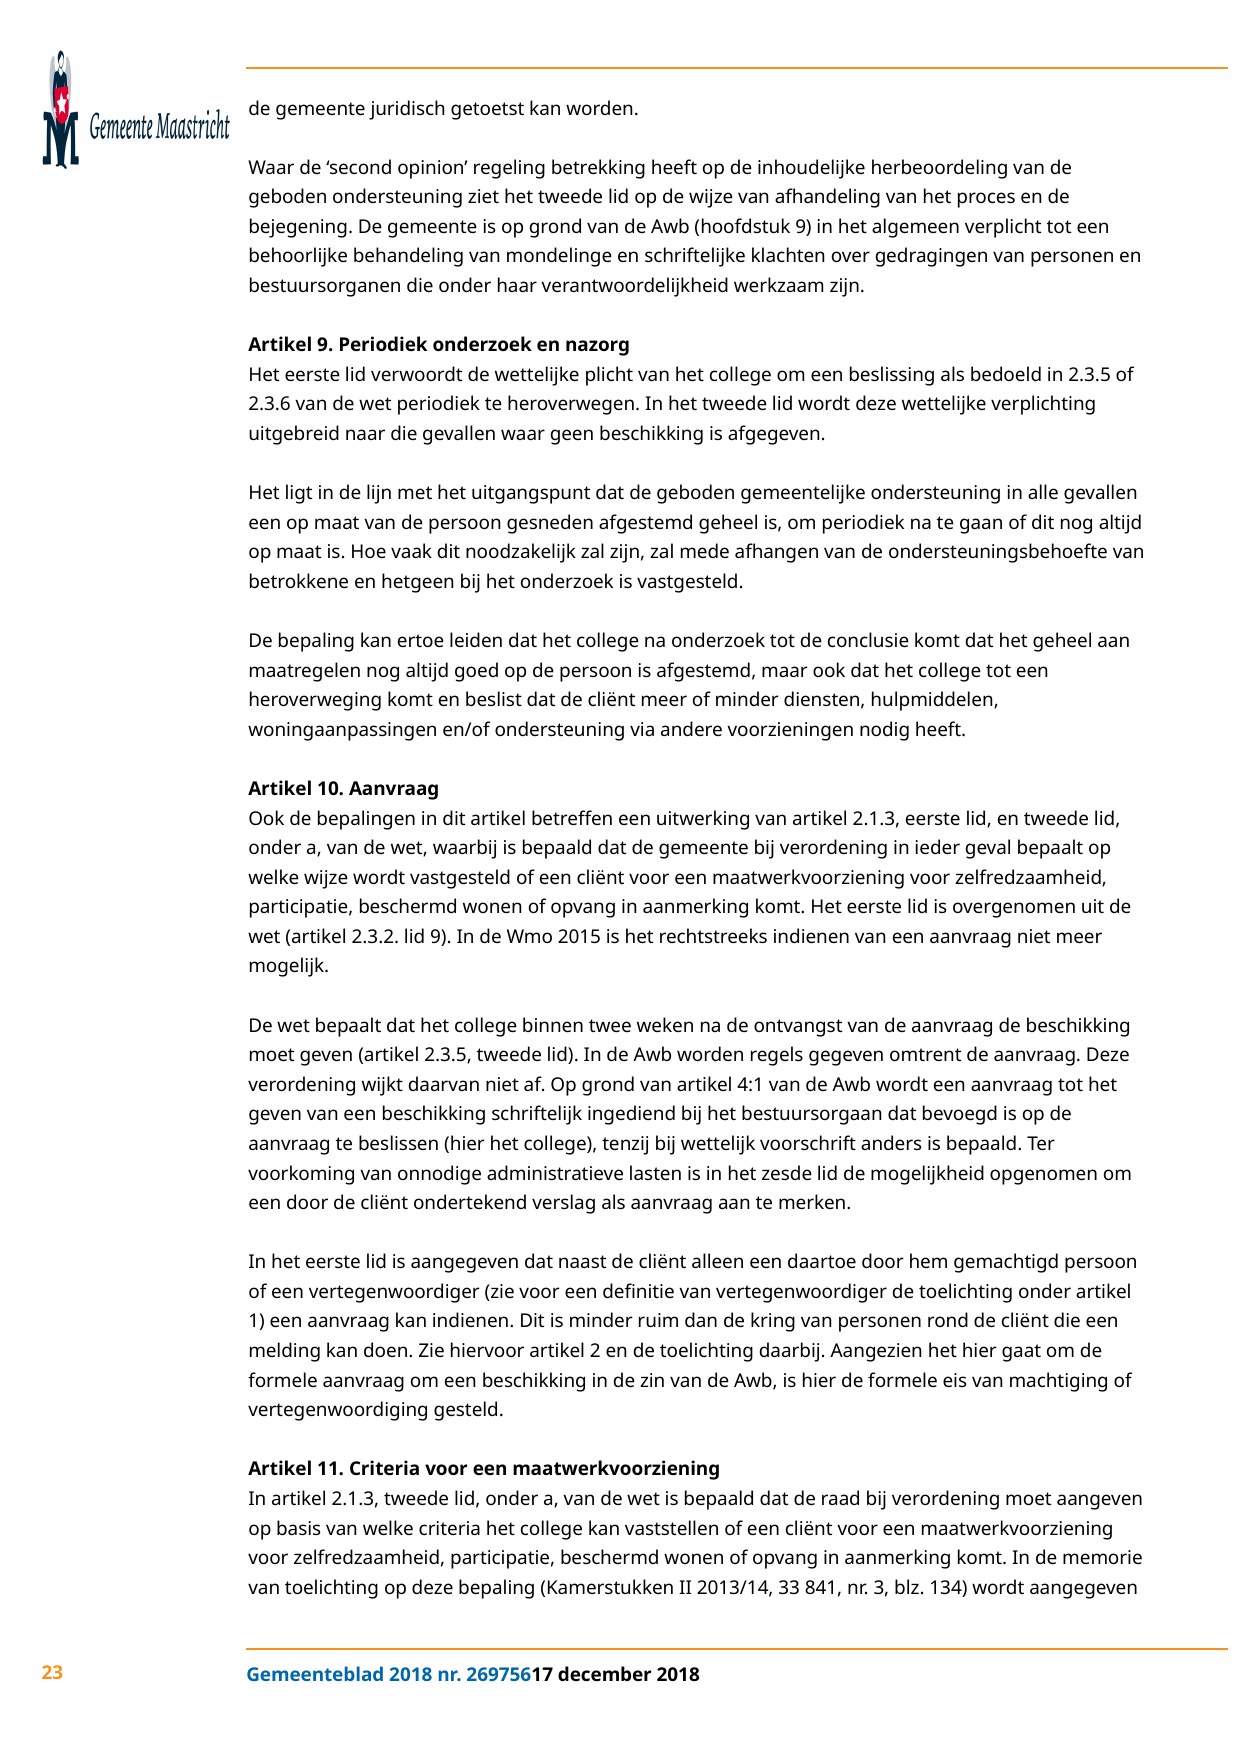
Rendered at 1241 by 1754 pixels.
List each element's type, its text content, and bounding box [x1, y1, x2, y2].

text Het ligt in de lijn met het uitgangspunt dat de geboden gemeentelijke ondersteuning in alle gevallen een op maat van de persoon gesneden afgestemd geheel is, om periodiek na te gaan of dit nog altijd op maat is. Hoe vaak dit noodzakelijk zal zijn, zal mede afhangen van de ondersteuningsbehoefte van betrokkene en hetgeen bij het onderzoek is vastgesteld. [248, 479, 1152, 594]
text Ook de bepalingen in dit artikel betreffen een uitwerking van artikel 2.1.3, eerste lid, en tweede lid, onder a, van de wet, waarbij is bepaald dat de gemeente bij verordening in ieder geval bepaalt op welke wijze wordt vastgesteld of een cliënt voor een maatwerkvoorziening voor zelfredzaamheid, participatie, beschermd wonen of opvang in aanmerking komt. Het eerste lid is overgenomen uit de wet (artikel 2.3.2. lid 9). In de Wmo 2015 is het rechtstreeks indienen van een aanvraag niet meer mogelijk. [248, 805, 1152, 978]
text de gemeente juridisch getoetst kan worden. [248, 95, 1152, 121]
text De wet bepaalt dat het college binnen twee weken na de ontvangst van de aanvraag de beschikking moet geven (artikel 2.3.5, tweede lid). In de Awb worden regels gegeven omtrent de aanvraag. Deze verordening wijkt daarvan niet af. Op grond van artikel 4:1 van de Awb wordt een aanvraag tot het geven van een beschikking schriftelijk ingediend bij het bestuursorgaan dat bevoegd is op de aanvraag te beslissen (hier het college), tenzij bij wettelijk voorschrift anders is bepaald. Ter voorkoming van onnodige administratieve lasten is in het zesde lid de mogelijkheid opgenomen om een door de cliënt ondertekend verslag als aanvraag aan te merken. [248, 1012, 1152, 1215]
text De bepaling kan ertoe leiden dat het college na onderzoek tot de conclusie komt dat het geheel aan maatregelen nog altijd goed op de persoon is afgestemd, maar ook dat het college tot een heroverweging komt en beslist dat de cliënt meer of minder diensten, hulpmiddelen, woningaanpassingen en/of ondersteuning via andere voorzieningen nodig heeft. [248, 627, 1152, 742]
text Artikel 10. Aanvraag [248, 775, 1152, 801]
text In het eerste lid is aangegeven dat naast de cliënt alleen een daartoe door hem gemachtigd persoon of een vertegenwoordiger (zie voor een definitie van vertegenwoordiger de toelichting onder artikel 1) een aanvraag kan indienen. Dit is minder ruim dan de kring van personen rond de cliënt die een melding kan doen. Zie hiervoor artikel 2 en de toelichting daarbij. Aangezien het hier gaat om de formele aanvraag om een beschikking in de zin van de Awb, is hier de formele eis van machtiging of vertegenwoordiging gesteld. [248, 1248, 1152, 1422]
text Artikel 11. Criteria voor een maatwerkvoorziening [248, 1456, 1152, 1481]
text Waar de ‘second opinion’ regeling betrekking heeft op de inhoudelijke herbeoordeling van de geboden ondersteuning ziet het tweede lid op de wijze van afhandeling van het proces en de bejegening. De gemeente is op grond van de Awb (hoofdstuk 9) in het algemeen verplicht tot een behoorlijke behandeling van mondelinge en schriftelijke klachten over gedragingen van personen en bestuursorganen die onder haar verantwoordelijkheid werkzaam zijn. [248, 154, 1152, 298]
picture [41, 47, 231, 172]
text Het eerste lid verwoordt de wettelijke plicht van het college om een beslissing als bedoeld in 2.3.5 of 2.3.6 van de wet periodiek te heroverwegen. In het tweede lid wordt deze wettelijke verplichting uitgebreid naar die gevallen waar geen beschikking is afgegeven. [248, 361, 1152, 446]
text In artikel 2.1.3, tweede lid, onder a, van de wet is bepaald dat de raad bij verordening moet aangeven op basis van welke criteria het college kan vaststellen of een cliënt voor een maatwerkvoorziening voor zelfredzaamheid, participatie, beschermd wonen of opvang in aanmerking komt. In de memorie van toelichting op deze bepaling (Kamerstukken II 2013/14, 33 841, nr. 3, blz. 134) wordt aangegeven [248, 1485, 1152, 1600]
text Artikel 9. Periodiek onderzoek en nazorg [248, 331, 1152, 357]
